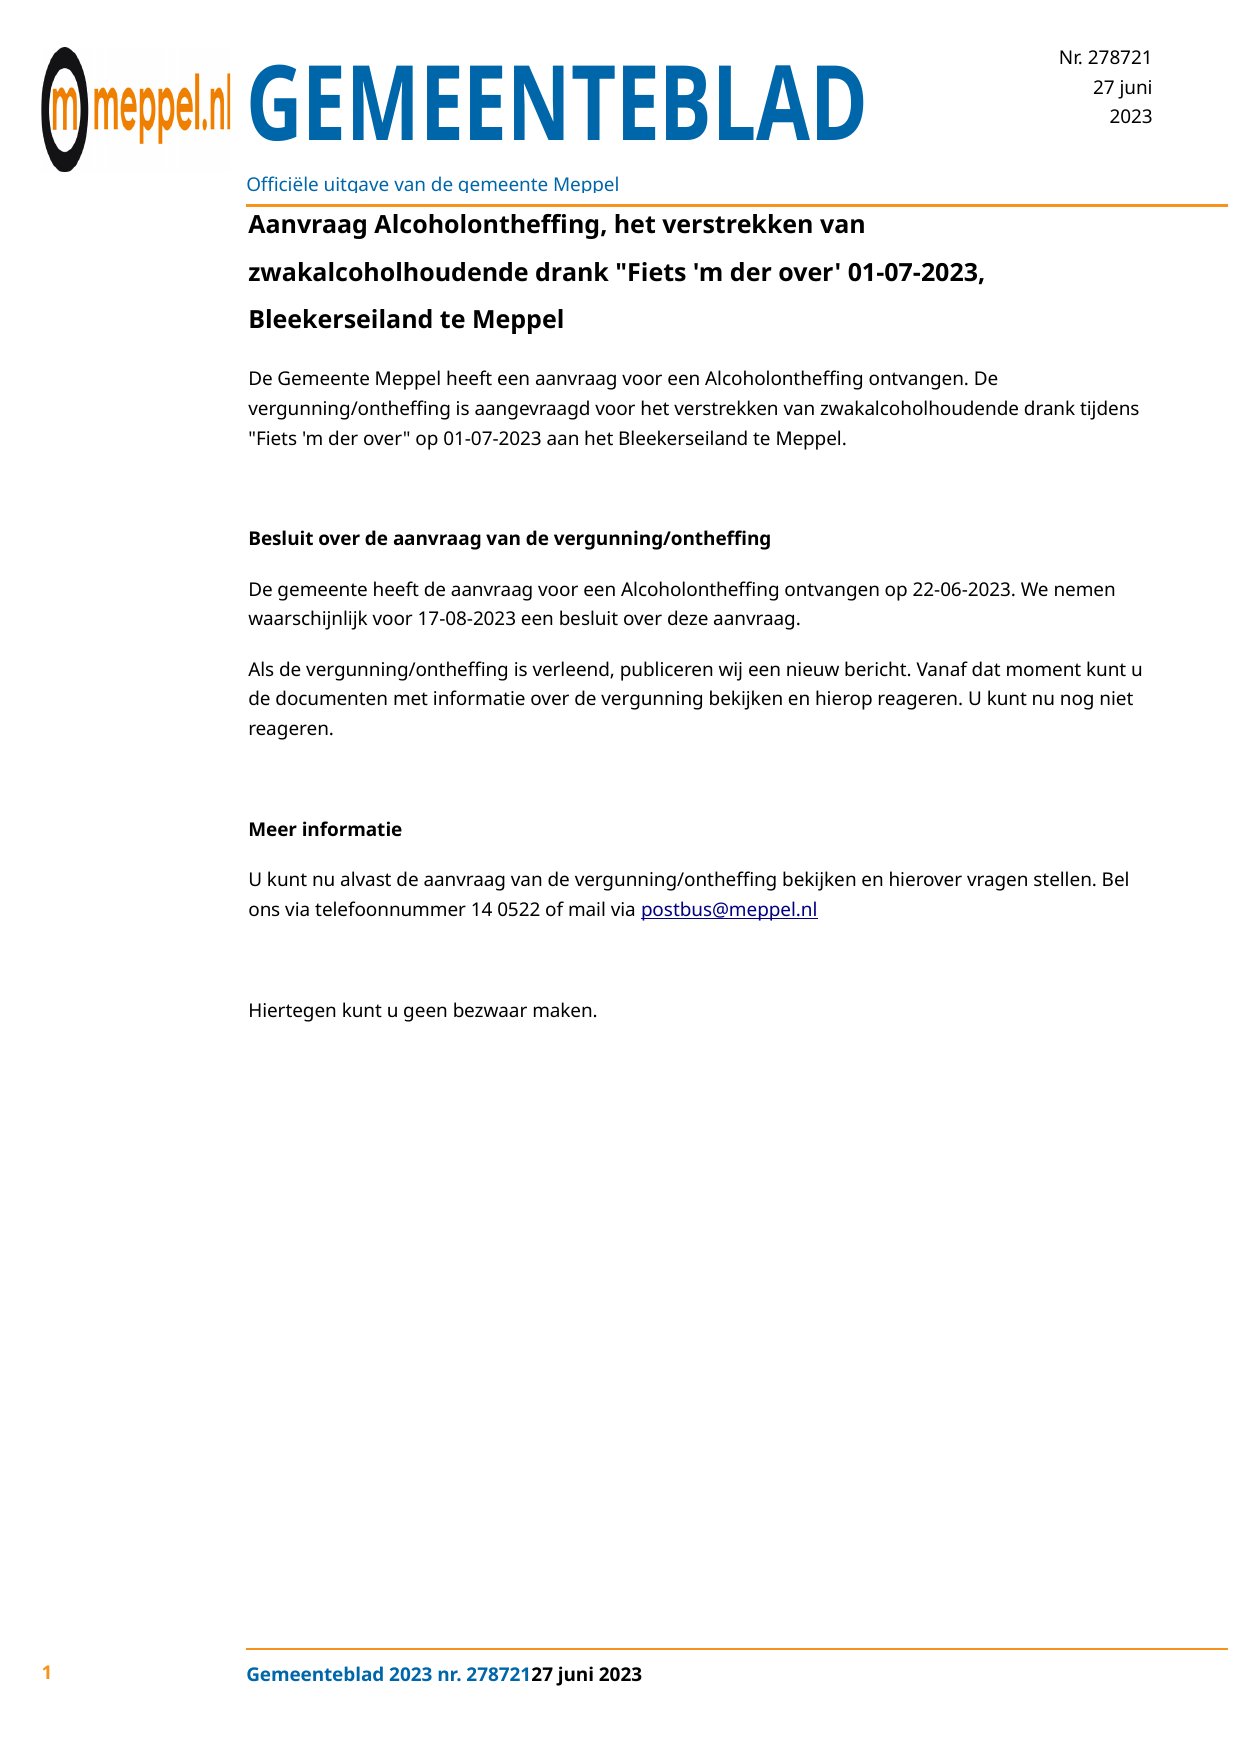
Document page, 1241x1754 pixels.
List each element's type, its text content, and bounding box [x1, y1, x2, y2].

text De gemeente heeft de aanvraag voor een Alcoholontheffing ontvangen op 22-06-2023. We nemen waarschijnlijk voor 17-08-2023 een besluit over deze aanvraag. [248, 576, 1152, 631]
text Als de vergunning/ontheffing is verleend, publiceren wij een nieuw bericht. Vanaf dat moment kunt u de documenten met informatie over de vergunning bekijken en hierop reageren. U kunt nu nog niet reageren. [248, 656, 1152, 741]
text Besluit over de aanvraag van de vergunning/ontheffing [248, 526, 1152, 551]
text Hiertegen kunt u geen bezwaar maken. [248, 997, 1152, 1022]
picture [41, 47, 231, 172]
text De Gemeente Meppel heeft een aanvraag voor een Alcoholontheffing ontvangen. De vergunning/ontheffing is aangevraagd voor het verstrekken van zwakalcoholhoudende drank tijdens "Fiets 'm der over" op 01-07-2023 aan het Bleekerseiland te Meppel. [248, 366, 1152, 450]
text Meer informatie [248, 816, 1152, 842]
text U kunt nu alvast de aanvraag van de vergunning/ontheffing bekijken en hierover vragen stellen. Bel ons via telefoonnummer 14 0522 of mail via postbus@meppel.nl [248, 866, 1152, 922]
text Aanvraag Alcoholontheffing, het verstrekken van zwakalcoholhoudende drank "Fiets 'm der over' 01-07-2023, Bleekerseiland te Meppel [248, 207, 1152, 336]
